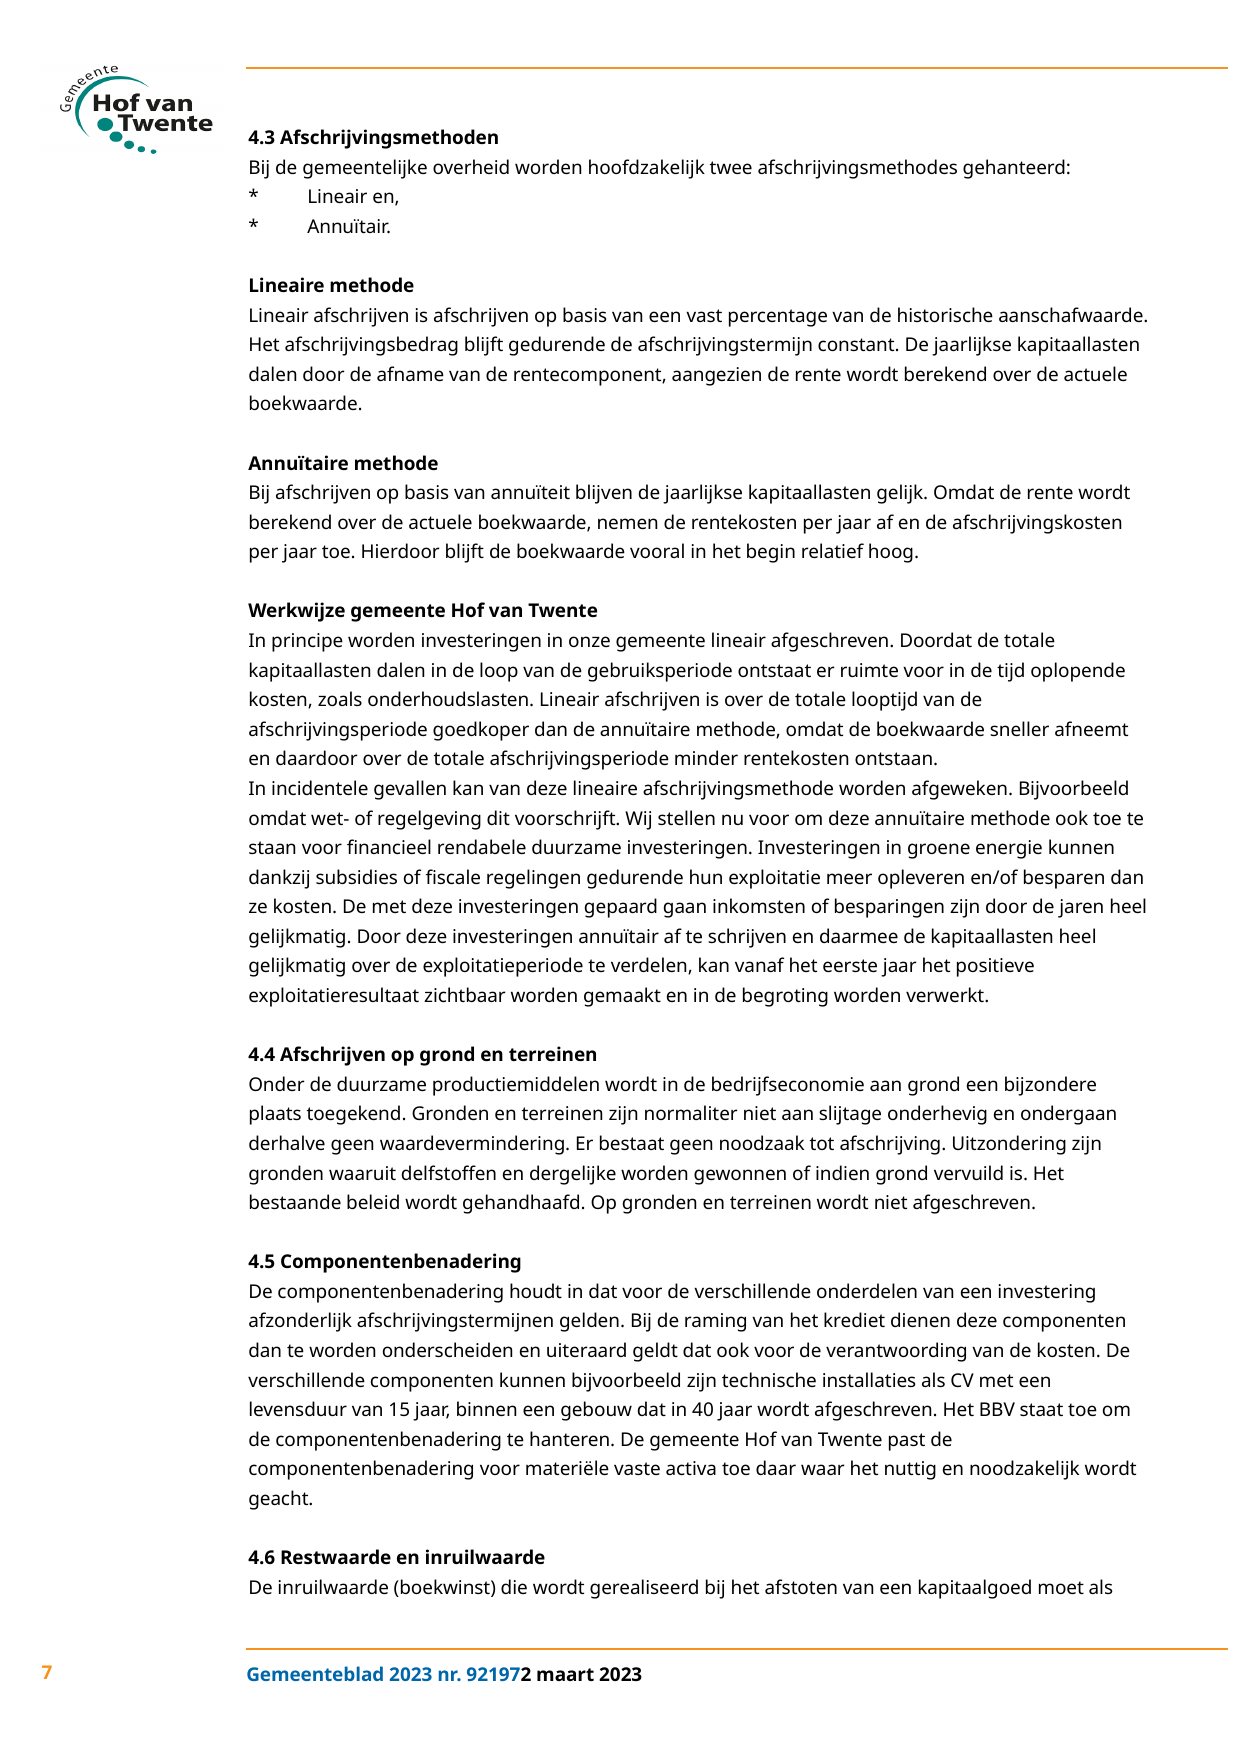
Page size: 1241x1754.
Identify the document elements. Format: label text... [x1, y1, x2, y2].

text In incidentele gevallen kan van deze lineaire afschrijvingsmethode worden afgeweken. Bijvoorbeeld omdat wet- of regelgeving dit voorschrijft. Wij stellen nu voor om deze annuïtaire methode ook toe te staan voor financieel rendabele duurzame investeringen. Investeringen in groene energie kunnen dankzij subsidies of fiscale regelingen gedurende hun exploitatie meer opleveren en/of besparen dan ze kosten. De met deze investeringen gepaard gaan inkomsten of besparingen zijn door de jaren heel gelijkmatig. Door deze investeringen annuïtair af te schrijven en daarmee de kapitaallasten heel gelijkmatig over de exploitatieperiode te verdelen, kan vanaf het eerste jaar het positieve exploitatieresultaat zichtbaar worden gemaakt en in de begroting worden verwerkt. [248, 775, 1152, 1008]
text Annuïtaire methode [248, 450, 1152, 476]
text 4.6 Restwaarde en inruilwaarde [248, 1544, 1152, 1570]
picture [41, 47, 231, 172]
text Lineaire methode [248, 272, 1152, 298]
text Werkwijze gemeente Hof van Twente [248, 598, 1152, 623]
text 4.4 Afschrijven op grond en terreinen [248, 1041, 1152, 1067]
text De componentenbenadering houdt in dat voor de verschillende onderdelen van een investering afzonderlijk afschrijvingstermijnen gelden. Bij de raming van het krediet dienen deze componenten dan te worden onderscheiden en uiteraard geldt dat ook voor de verantwoording van de kosten. De verschillende componenten kunnen bijvoorbeeld zijn technische installaties als CV met een levensduur van 15 jaar, binnen een gebouw dat in 40 jaar wordt afgeschreven. Het BBV staat toe om de componentenbenadering te hanteren. De gemeente Hof van Twente past de componentenbenadering voor materiële vaste activa toe daar waar het nuttig en noodzakelijk wordt geacht. [248, 1278, 1152, 1511]
text In principe worden investeringen in onze gemeente lineair afgeschreven. Doordat de totale kapitaallasten dalen in de loop van de gebruiksperiode ontstaat er ruimte voor in de tijd oplopende kosten, zoals onderhoudslasten. Lineair afschrijven is over de totale looptijd van de afschrijvingsperiode goedkoper dan de annuïtaire methode, omdat de boekwaarde sneller afneemt en daardoor over de totale afschrijvingsperiode minder rentekosten ontstaan. [248, 627, 1152, 771]
list Annuïtair. [248, 213, 1152, 239]
text Onder de duurzame productiemiddelen wordt in de bedrijfseconomie aan grond een bijzondere plaats toegekend. Gronden en terreinen zijn normaliter niet aan slijtage onderhevig en ondergaan derhalve geen waardevermindering. Er bestaat geen noodzaak tot afschrijving. Uitzondering zijn gronden waaruit delfstoffen en dergelijke worden gewonnen of indien grond vervuild is. Het bestaande beleid wordt gehandhaafd. Op gronden en terreinen wordt niet afgeschreven. [248, 1071, 1152, 1215]
list Lineair en, [248, 183, 1152, 209]
text 4.5 Componentenbenadering [248, 1248, 1152, 1274]
text Bij de gemeentelijke overheid worden hoofdzakelijk twee afschrijvingsmethodes gehanteerd: [248, 154, 1152, 180]
text Bij afschrijven op basis van annuïteit blijven de jaarlijkse kapitaallasten gelijk. Omdat de rente wordt berekend over de actuele boekwaarde, nemen de rentekosten per jaar af en de afschrijvingskosten per jaar toe. Hierdoor blijft de boekwaarde vooral in het begin relatief hoog. [248, 479, 1152, 564]
text Lineair afschrijven is afschrijven op basis van een vast percentage van de historische aanschafwaarde. Het afschrijvingsbedrag blijft gedurende de afschrijvingstermijn constant. De jaarlijkse kapitaallasten dalen door de afname van de rentecomponent, aangezien de rente wordt berekend over de actuele boekwaarde. [248, 302, 1152, 416]
text De inruilwaarde (boekwinst) die wordt gerealiseerd bij het afstoten van een kapitaalgoed moet als [248, 1574, 1152, 1600]
text 4.3 Afschrijvingsmethoden [248, 124, 1152, 150]
